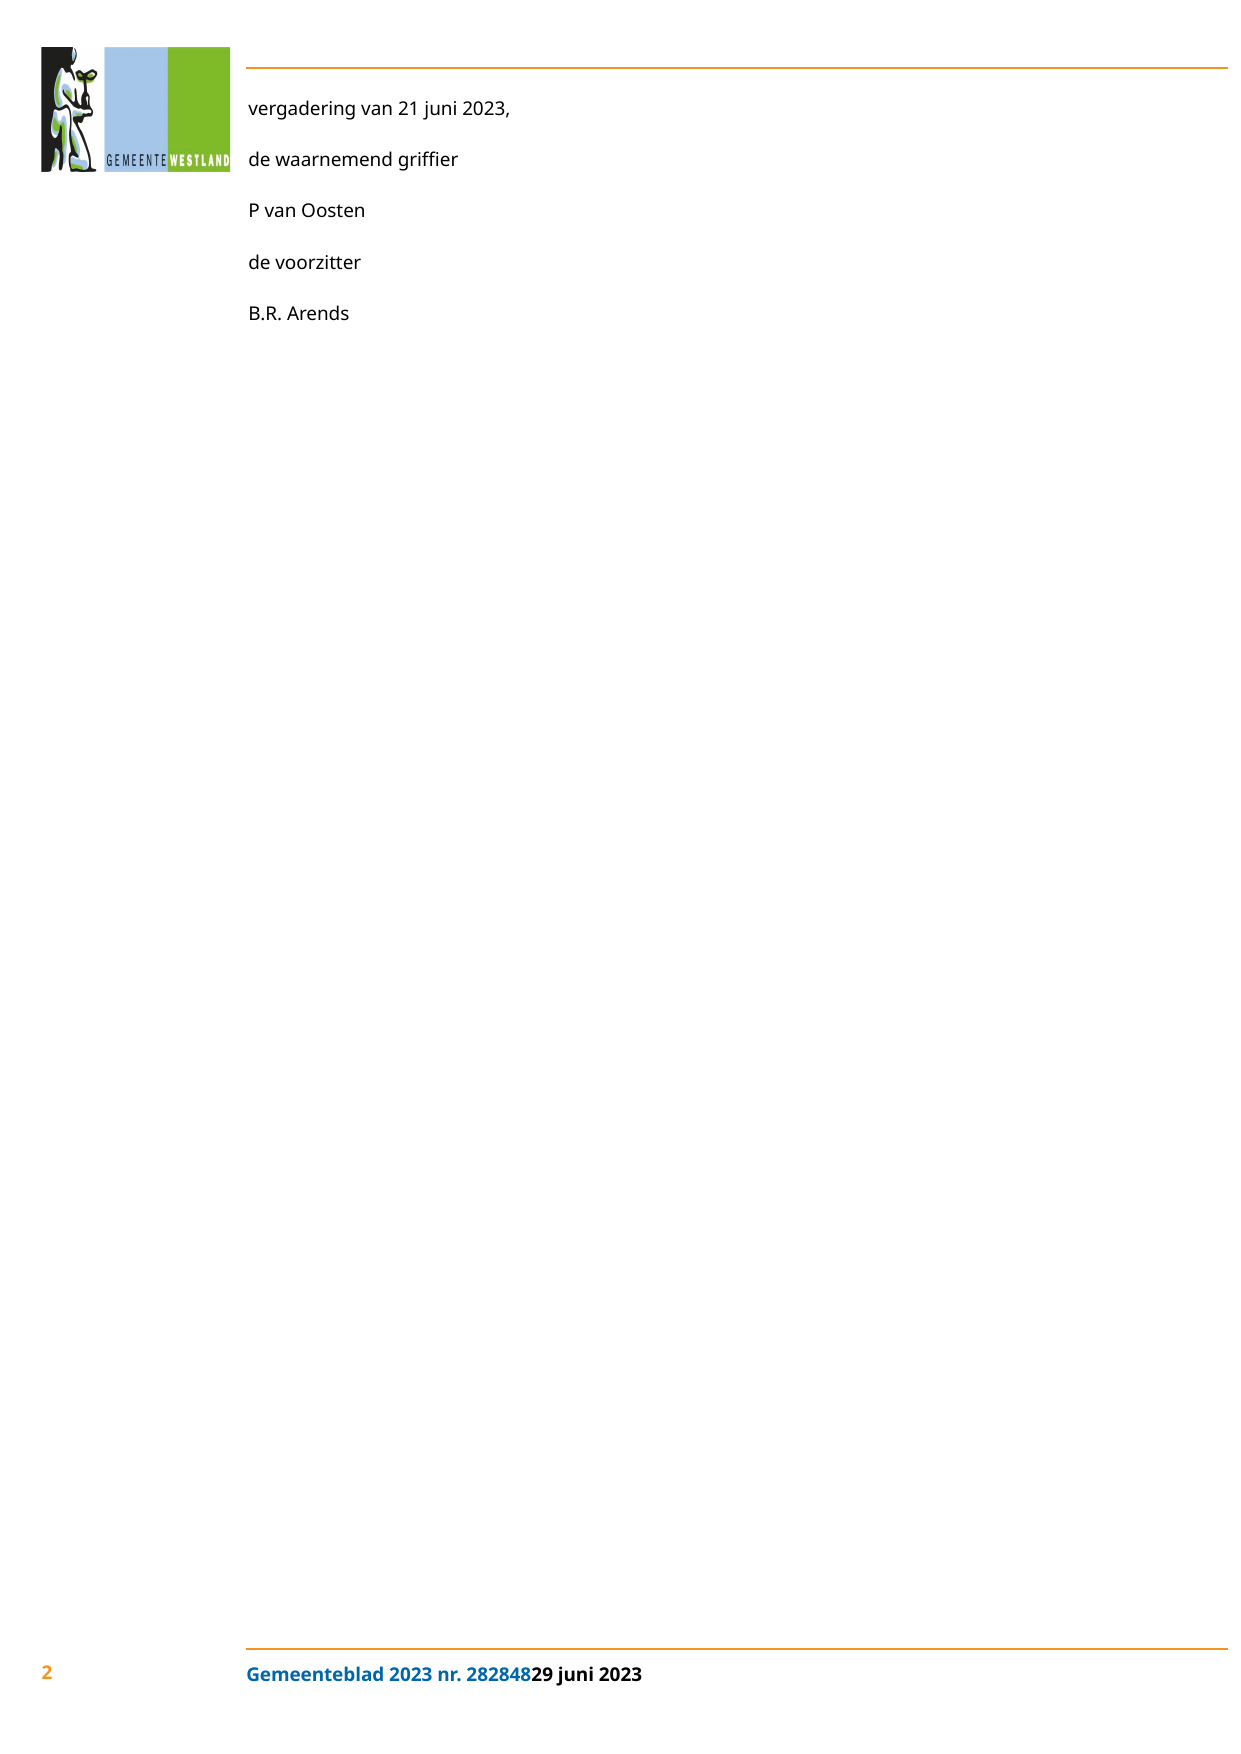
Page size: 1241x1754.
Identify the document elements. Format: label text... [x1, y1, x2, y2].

text vergadering van 21 juni 2023, [248, 95, 1152, 121]
text de voorzitter [248, 249, 1152, 275]
picture [41, 47, 231, 172]
text P van Oosten [248, 198, 1152, 223]
text de waarnemend griffier [248, 146, 1152, 172]
text B.R. Arends [248, 301, 1152, 326]
